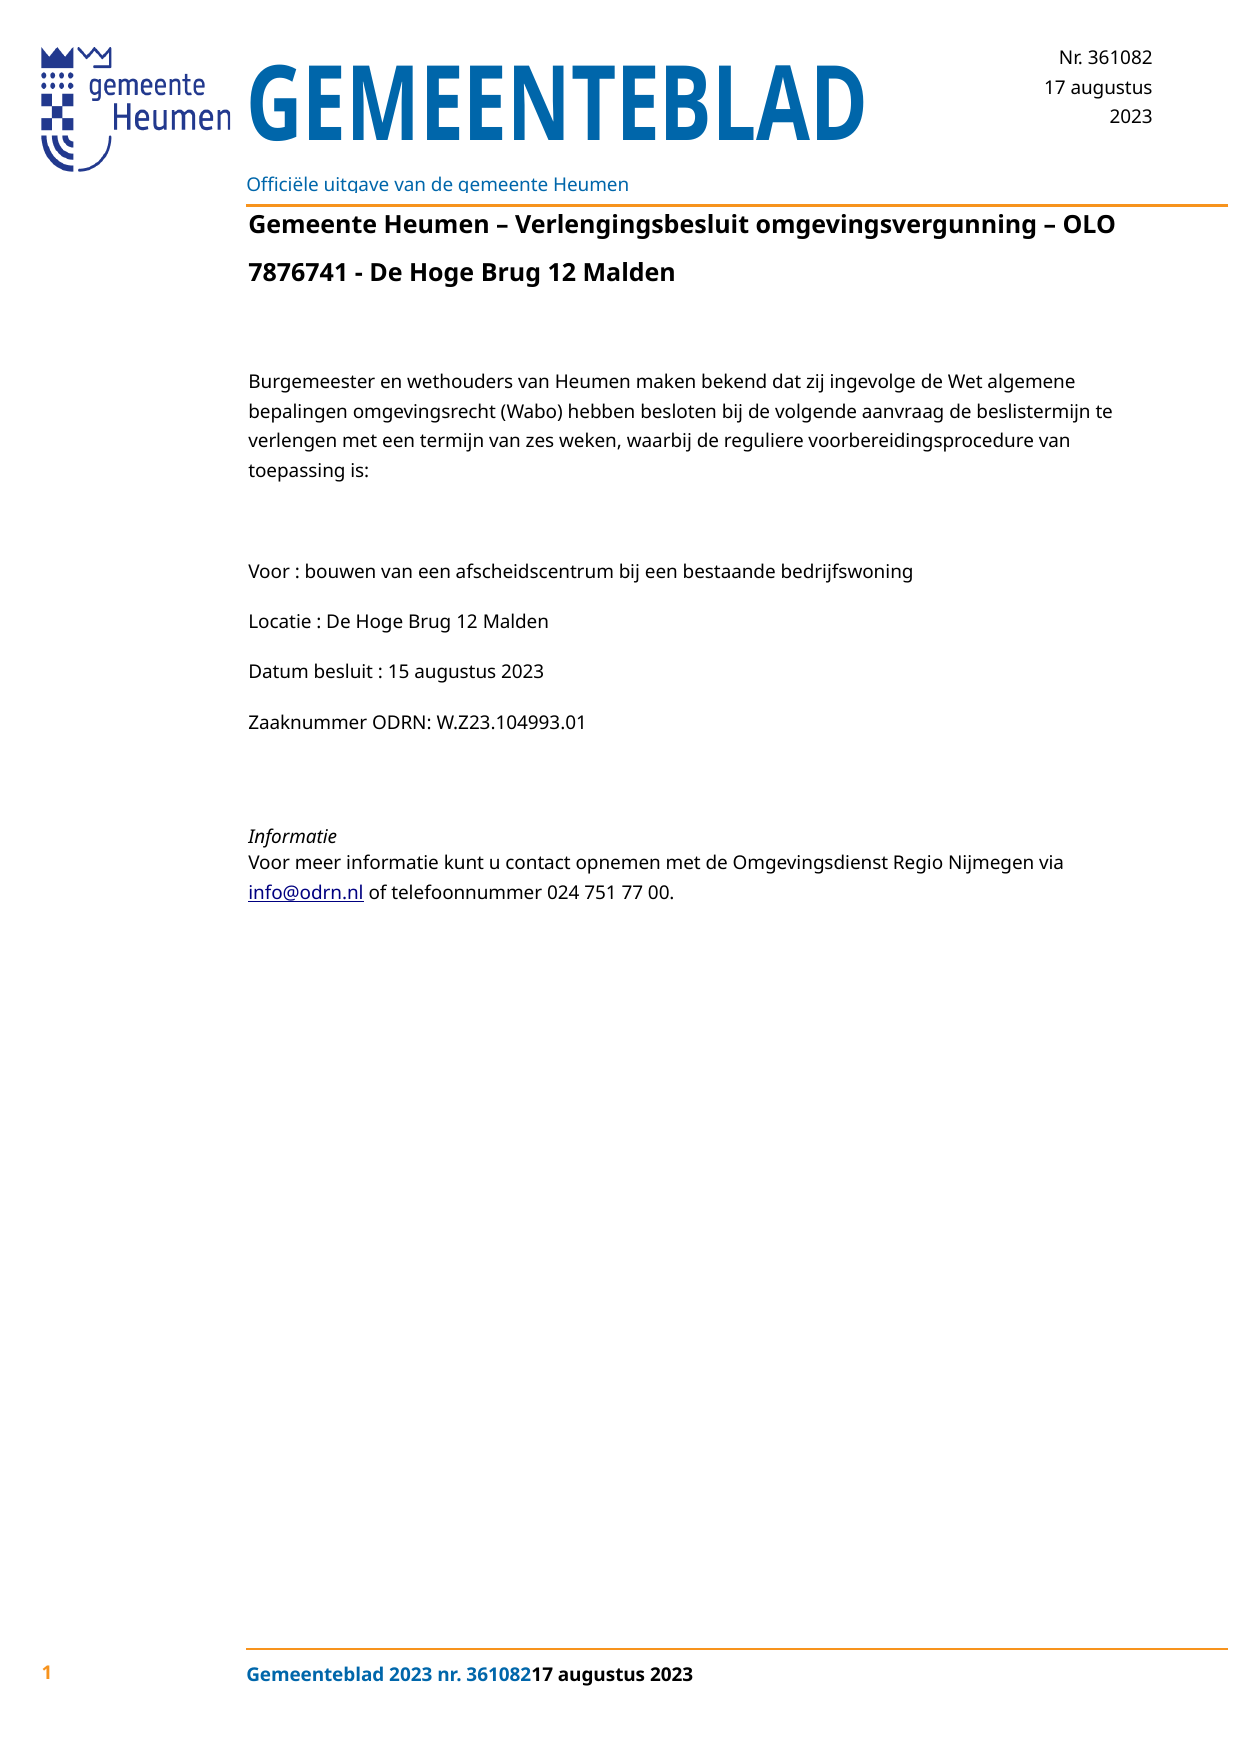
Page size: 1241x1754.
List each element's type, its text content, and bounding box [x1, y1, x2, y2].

text Locatie : De Hoge Brug 12 Malden [248, 608, 1152, 634]
text Zaaknummer ODRN: W.Z23.104993.01 [248, 709, 1152, 735]
text Burgemeester en wethouders van Heumen maken bekend dat zij ingevolge de Wet algemene bepalingen omgevingsrecht (Wabo) hebben besloten bij de volgende aanvraag de beslistermijn te verlengen met een termijn van zes weken, waarbij de reguliere voorbereidingsprocedure van toepassing is: [248, 368, 1152, 483]
text Datum besluit : 15 augustus 2023 [248, 659, 1152, 684]
text Informatie [248, 823, 1152, 849]
text Voor meer informatie kunt u contact opnemen met de Omgevingsdienst Regio Nijmegen via info@odrn.nl of telefoonnummer 024 751 77 00. [248, 849, 1152, 904]
text Voor : bouwen van een afscheidscentrum bij een bestaande bedrijfswoning [248, 558, 1152, 584]
text Gemeente Heumen – Verlengingsbesluit omgevingsvergunning – OLO 7876741 - De Hoge Brug 12 Malden [248, 207, 1152, 288]
picture [41, 47, 231, 172]
